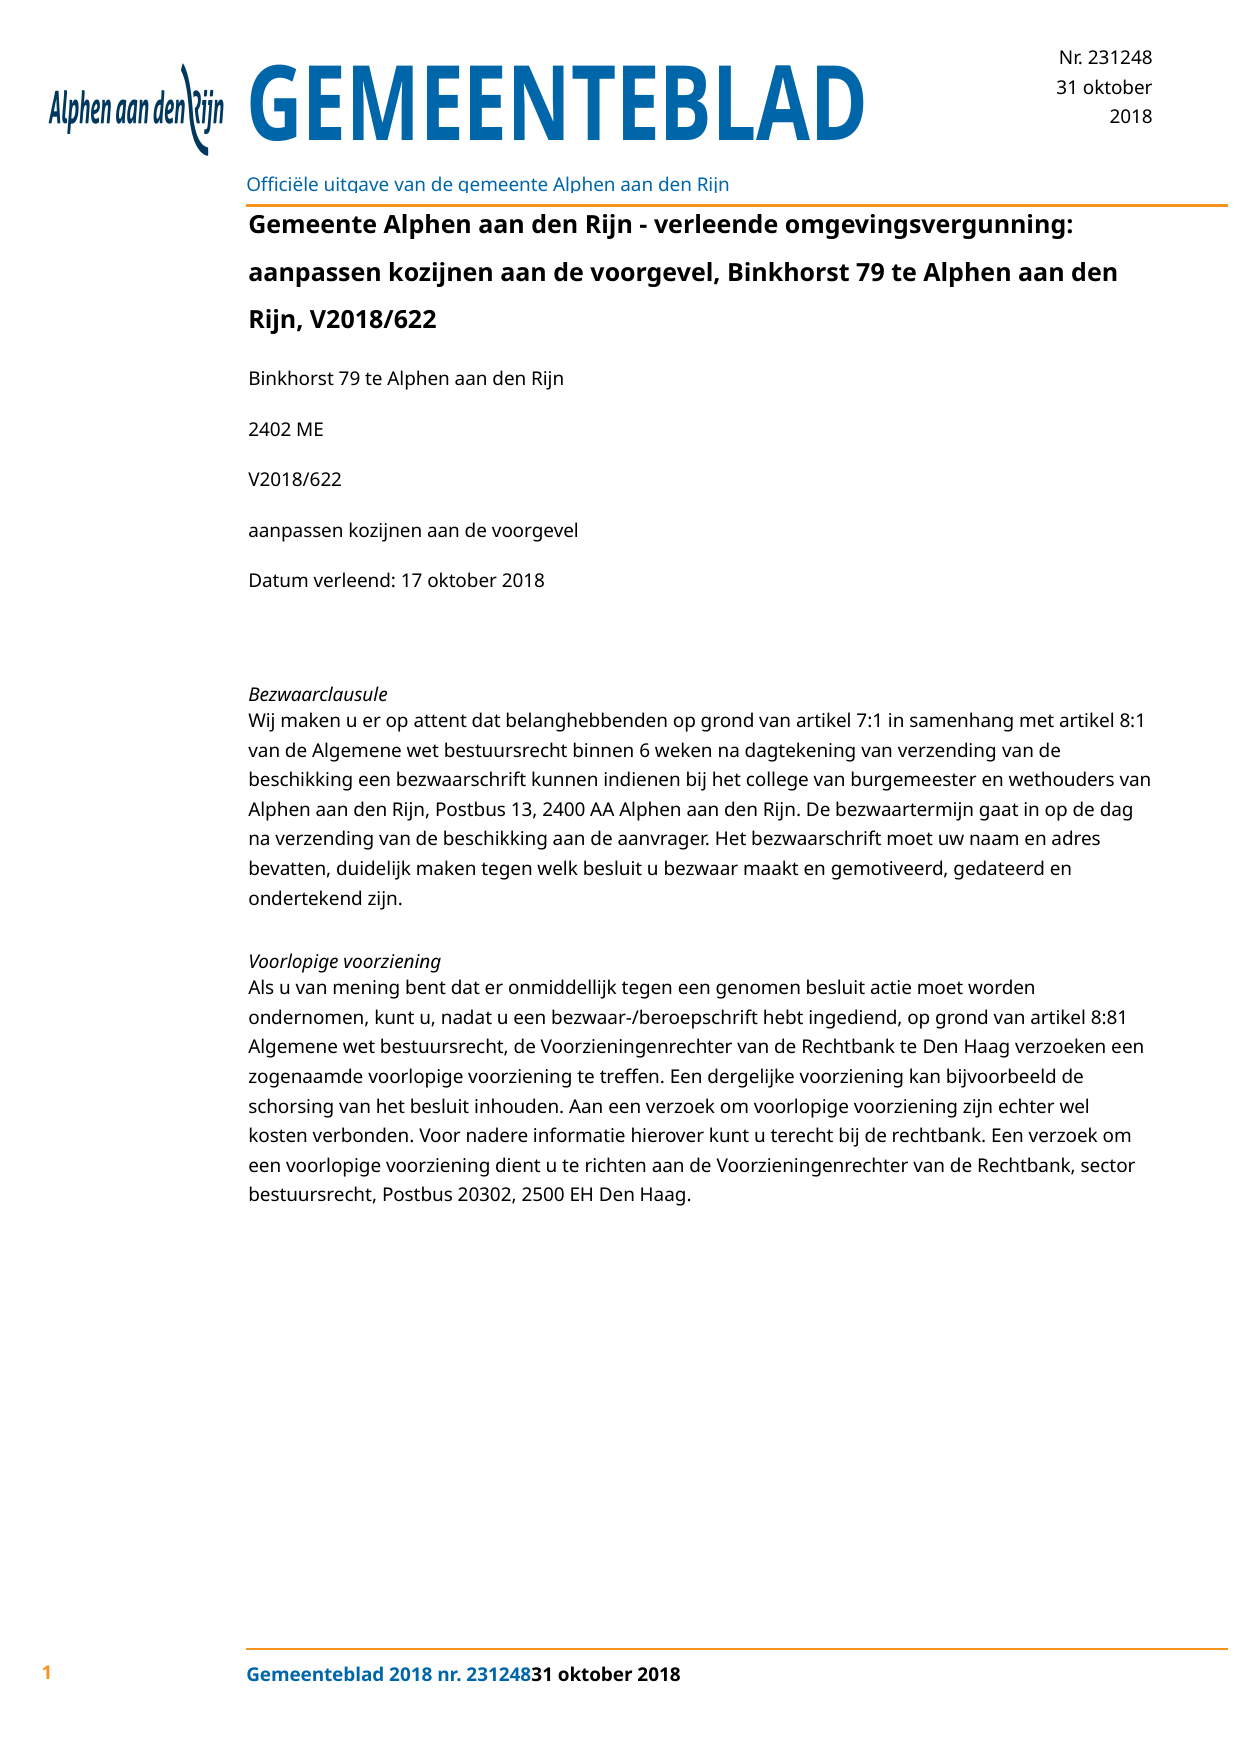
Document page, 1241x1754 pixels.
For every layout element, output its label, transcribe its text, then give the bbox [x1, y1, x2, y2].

text Bezwaarclausule [248, 682, 1152, 707]
text V2018/622 [248, 466, 1152, 492]
text 2402 ME [248, 416, 1152, 442]
text Datum verleend: 17 oktober 2018 [248, 567, 1152, 593]
text aanpassen kozijnen aan de voorgevel [248, 517, 1152, 542]
picture [41, 47, 231, 172]
text Als u van mening bent dat er onmiddellijk tegen een genomen besluit actie moet worden ondernomen, kunt u, nadat u een bezwaar-/beroepschrift hebt ingediend, op grond van artikel 8:81 Algemene wet bestuursrecht, de Voorzieningenrechter van de Rechtbank te Den Haag verzoeken een zogenaamde voorlopige voorziening te treffen. Een dergelijke voorziening kan bijvoorbeeld de schorsing van het besluit inhouden. Aan een verzoek om voorlopige voorziening zijn echter wel kosten verbonden. Voor nadere informatie hierover kunt u terecht bij de rechtbank. Een verzoek om een voorlopige voorziening dient u te richten aan de Voorzieningenrechter van de Rechtbank, sector bestuursrecht, Postbus 20302, 2500 EH Den Haag. [248, 974, 1152, 1207]
text Gemeente Alphen aan den Rijn - verleende omgevingsvergunning: aanpassen kozijnen aan de voorgevel, Binkhorst 79 te Alphen aan den Rijn, V2018/622 [248, 207, 1152, 336]
text Binkhorst 79 te Alphen aan den Rijn [248, 366, 1152, 391]
text Wij maken u er op attent dat belanghebbenden op grond van artikel 7:1 in samenhang met artikel 8:1 van de Algemene wet bestuursrecht binnen 6 weken na dagtekening van verzending van de beschikking een bezwaarschrift kunnen indienen bij het college van burgemeester en wethouders van Alphen aan den Rijn, Postbus 13, 2400 AA Alphen aan den Rijn. De bezwaartermijn gaat in op de dag na verzending van de beschikking aan de aanvrager. Het bezwaarschrift moet uw naam en adres bevatten, duidelijk maken tegen welk besluit u bezwaar maakt en gemotiveerd, gedateerd en ondertekend zijn. [248, 707, 1152, 911]
text Voorlopige voorziening [248, 949, 1152, 974]
